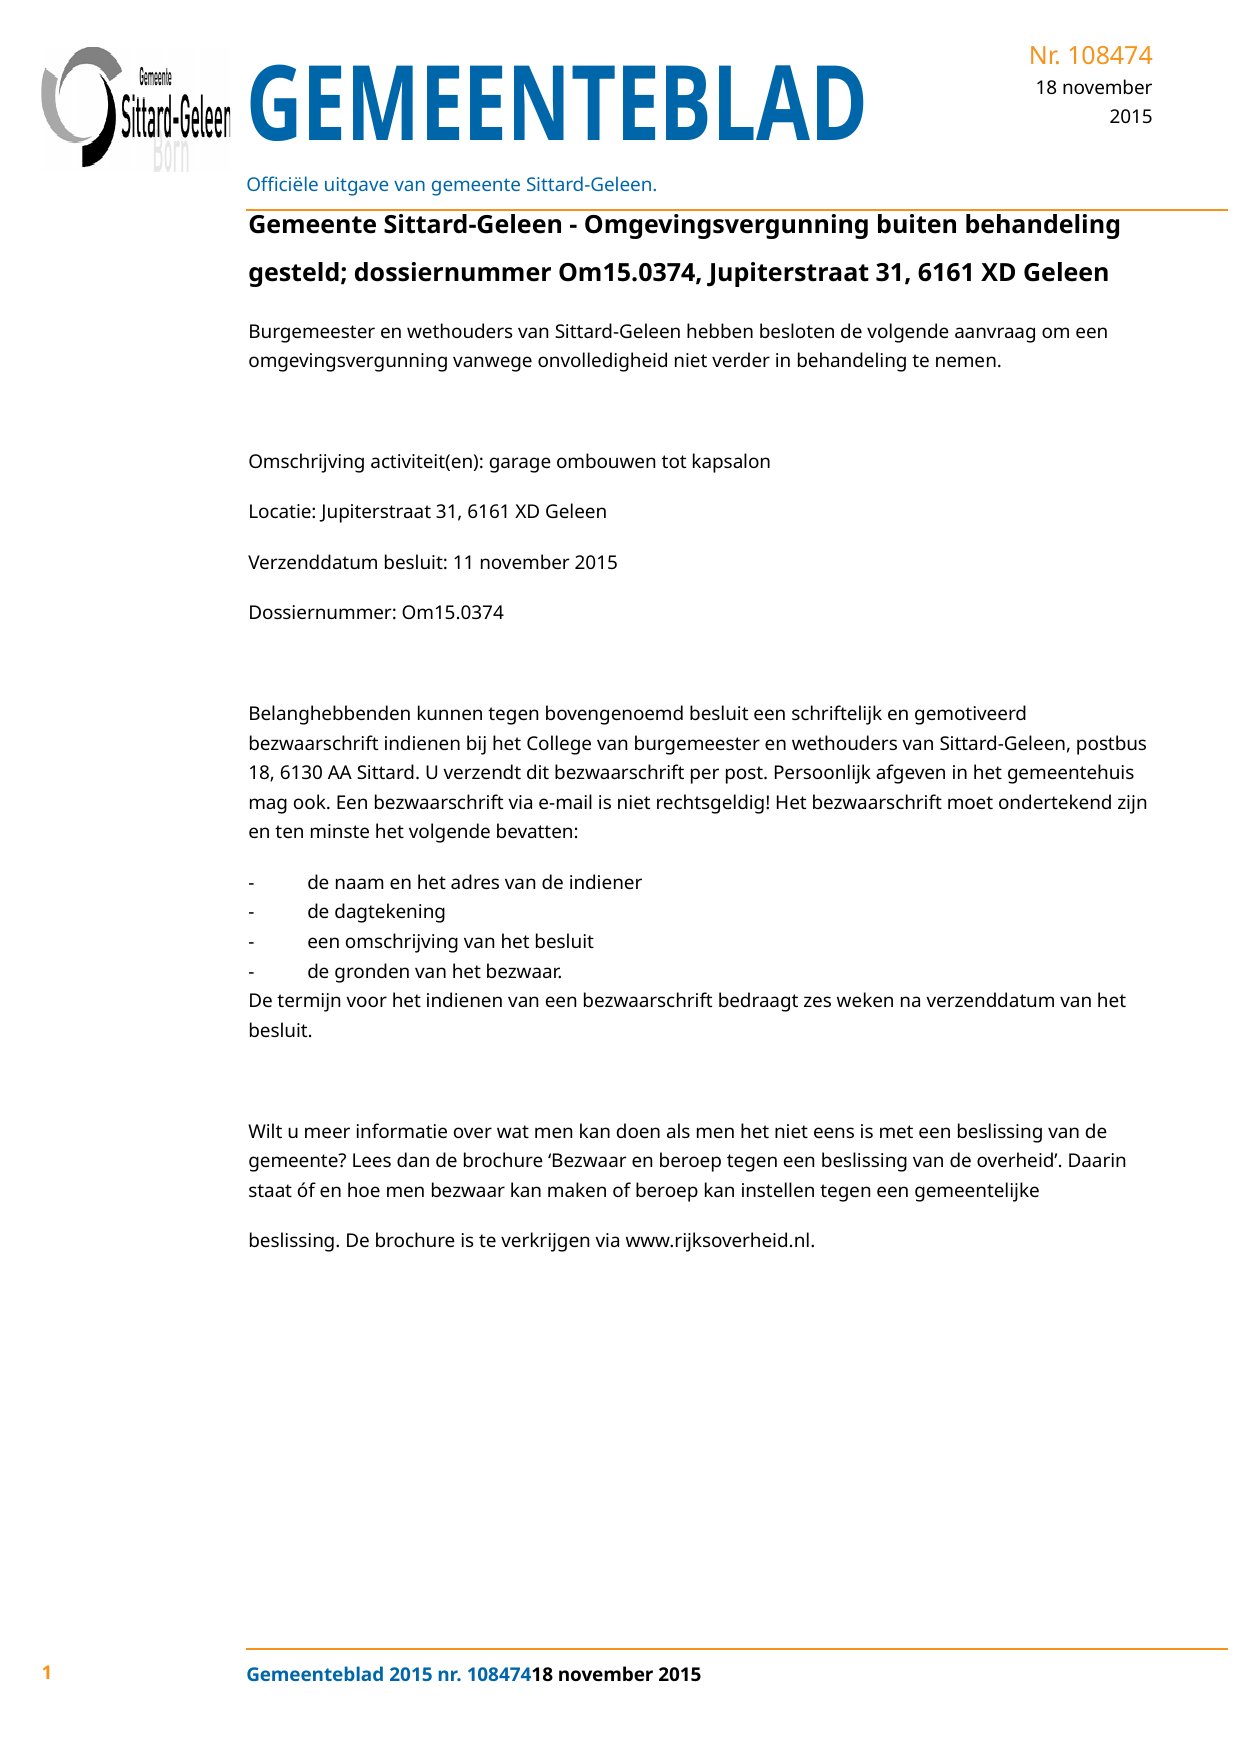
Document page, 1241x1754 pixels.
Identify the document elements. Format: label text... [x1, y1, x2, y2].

text beslissing. De brochure is te verkrijgen via www.rijksoverheid.nl. [248, 1227, 1152, 1253]
text Dossiernummer: Om15.0374 [248, 599, 1152, 625]
list een omschrijving van het besluit [248, 928, 1152, 954]
list de naam en het adres van de indiener [248, 869, 1152, 895]
text Burgemeester en wethouders van Sittard-Geleen hebben besloten de volgende aanvraag om een omgevingsvergunning vanwege onvolledigheid niet verder in behandeling te nemen. [248, 318, 1152, 373]
text Wilt u meer informatie over wat men kan doen als men het niet eens is met een beslissing van de gemeente? Lees dan de brochure ‘Bezwaar en beroep tegen een beslissing van de overheid’. Daarin staat óf en hoe men bezwaar kan maken of beroep kan instellen tegen een gemeentelijke [248, 1118, 1152, 1203]
text Omschrijving activiteit(en): garage ombouwen tot kapsalon [248, 448, 1152, 474]
text Verzenddatum besluit: 11 november 2015 [248, 549, 1152, 575]
text Locatie: Jupiterstraat 31, 6161 XD Geleen [248, 499, 1152, 524]
text De termijn voor het indienen van een bezwaarschrift bedraagt zes weken na verzenddatum van het besluit. [248, 987, 1152, 1043]
list de gronden van het bezwaar. [248, 958, 1152, 984]
text Belanghebbenden kunnen tegen bovengenoemd besluit een schriftelijk en gemotiveerd bezwaarschrift indienen bij het College van burgemeester en wethouders van Sittard-Geleen, postbus 18, 6130 AA Sittard. U verzendt dit bezwaarschrift per post. Persoonlijk afgeven in het gemeentehuis mag ook. Een bezwaarschrift via e-mail is niet rechtsgeldig! Het bezwaarschrift moet ondertekend zijn en ten minste het volgende bevatten: [248, 700, 1152, 844]
list de dagtekening [248, 899, 1152, 924]
picture [41, 47, 231, 172]
text Gemeente Sittard-Geleen - Omgevingsvergunning buiten behandeling gesteld; dossiernummer Om15.0374, Jupiterstraat 31, 6161 XD Geleen [248, 211, 1152, 288]
